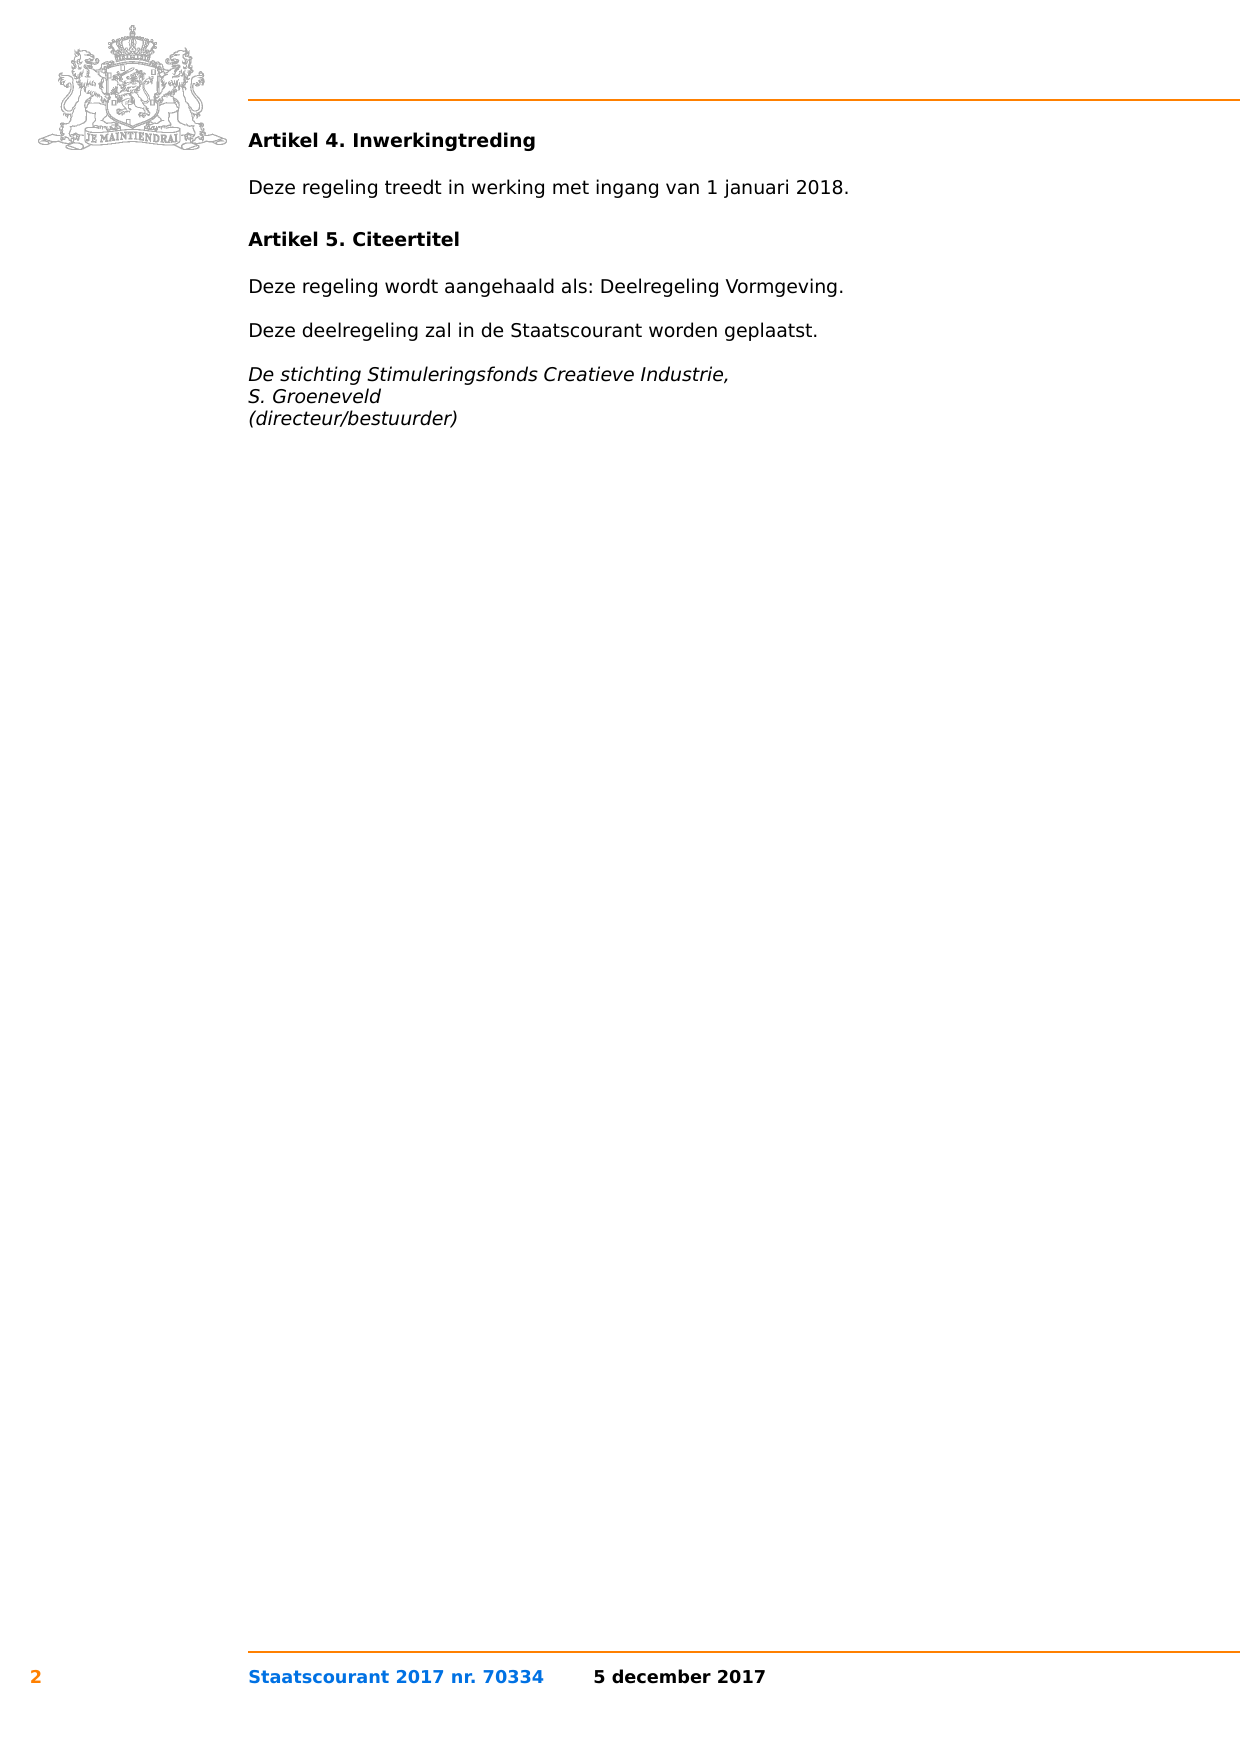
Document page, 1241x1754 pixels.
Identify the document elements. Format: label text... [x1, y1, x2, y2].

picture [38, 25, 227, 150]
text Deze deelregeling zal in de Staatscourant worden geplaatst. [248, 320, 1163, 342]
subtitle Artikel 4. Inwerkingtreding [248, 130, 1163, 152]
text De stichting Stimuleringsfonds Creatieve Industrie, S. Groeneveld (directeur/bestuurder) [248, 363, 1163, 429]
text Deze regeling treedt in werking met ingang van 1 januari 2018. [248, 177, 1163, 199]
text Deze regeling wordt aangehaald als: Deelregeling Vormgeving. [248, 276, 1163, 298]
subtitle Artikel 5. Citeertitel [248, 229, 1163, 251]
